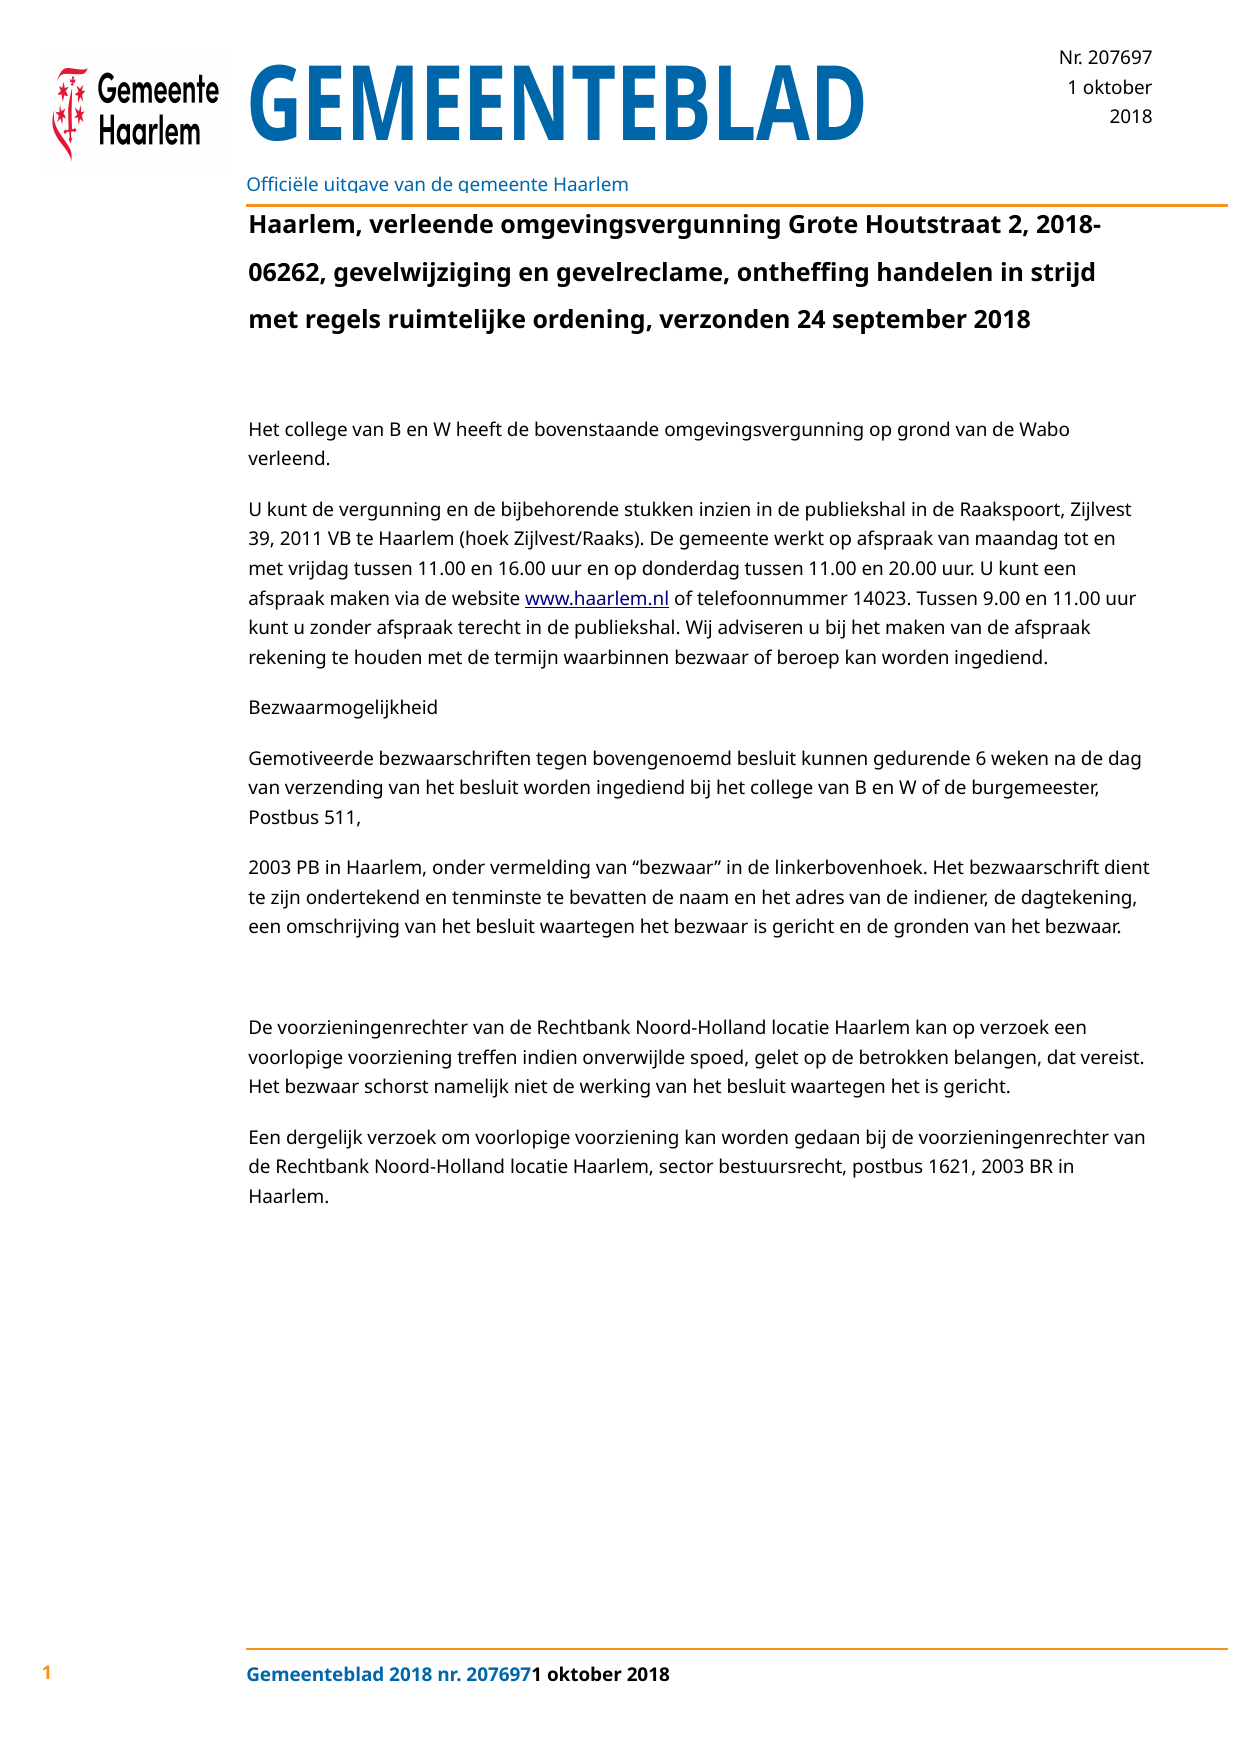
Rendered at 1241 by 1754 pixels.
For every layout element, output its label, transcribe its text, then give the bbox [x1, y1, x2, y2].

text De voorzieningenrechter van de Rechtbank Noord-Holland locatie Haarlem kan op verzoek een voorlopige voorziening treffen indien onverwijlde spoed, gelet op de betrokken belangen, dat vereist. Het bezwaar schorst namelijk niet de werking van het besluit waartegen het is gericht. [248, 1014, 1152, 1099]
picture [41, 47, 231, 172]
text U kunt de vergunning en de bijbehorende stukken inzien in de publiekshal in de Raakspoort, Zijlvest 39, 2011 VB te Haarlem (hoek Zijlvest/Raaks). De gemeente werkt op afspraak van maandag tot en met vrijdag tussen 11.00 en 16.00 uur en op donderdag tussen 11.00 en 20.00 uur. U kunt een afspraak maken via de website www.haarlem.nl of telefoonnummer 14023. Tussen 9.00 en 11.00 uur kunt u zonder afspraak terecht in de publiekshal. Wij adviseren u bij het maken van de afspraak rekening te houden met de termijn waarbinnen bezwaar of beroep kan worden ingediend. [248, 496, 1152, 669]
text Het college van B en W heeft de bovenstaande omgevingsvergunning op grond van de Wabo verleend. [248, 416, 1152, 471]
text Bezwaarmogelijkheid [248, 694, 1152, 720]
text Gemotiveerde bezwaarschriften tegen bovengenoemd besluit kunnen gedurende 6 weken na de dag van verzending van het besluit worden ingediend bij het college van B en W of de burgemeester, Postbus 511, [248, 745, 1152, 829]
text Haarlem, verleende omgevingsvergunning Grote Houtstraat 2, 2018-06262, gevelwijziging en gevelreclame, ontheffing handelen in strijd met regels ruimtelijke ordening, verzonden 24 september 2018 [248, 207, 1152, 336]
text Een dergelijk verzoek om voorlopige voorziening kan worden gedaan bij de voorzieningenrechter van de Rechtbank Noord-Holland locatie Haarlem, sector bestuursrecht, postbus 1621, 2003 BR in Haarlem. [248, 1124, 1152, 1209]
text 2003 PB in Haarlem, onder vermelding van “bezwaar” in de linkerbovenhoek. Het bezwaarschrift dient te zijn ondertekend en tenminste te bevatten de naam en het adres van de indiener, de dagtekening, een omschrijving van het besluit waartegen het bezwaar is gericht en de gronden van het bezwaar. [248, 854, 1152, 939]
